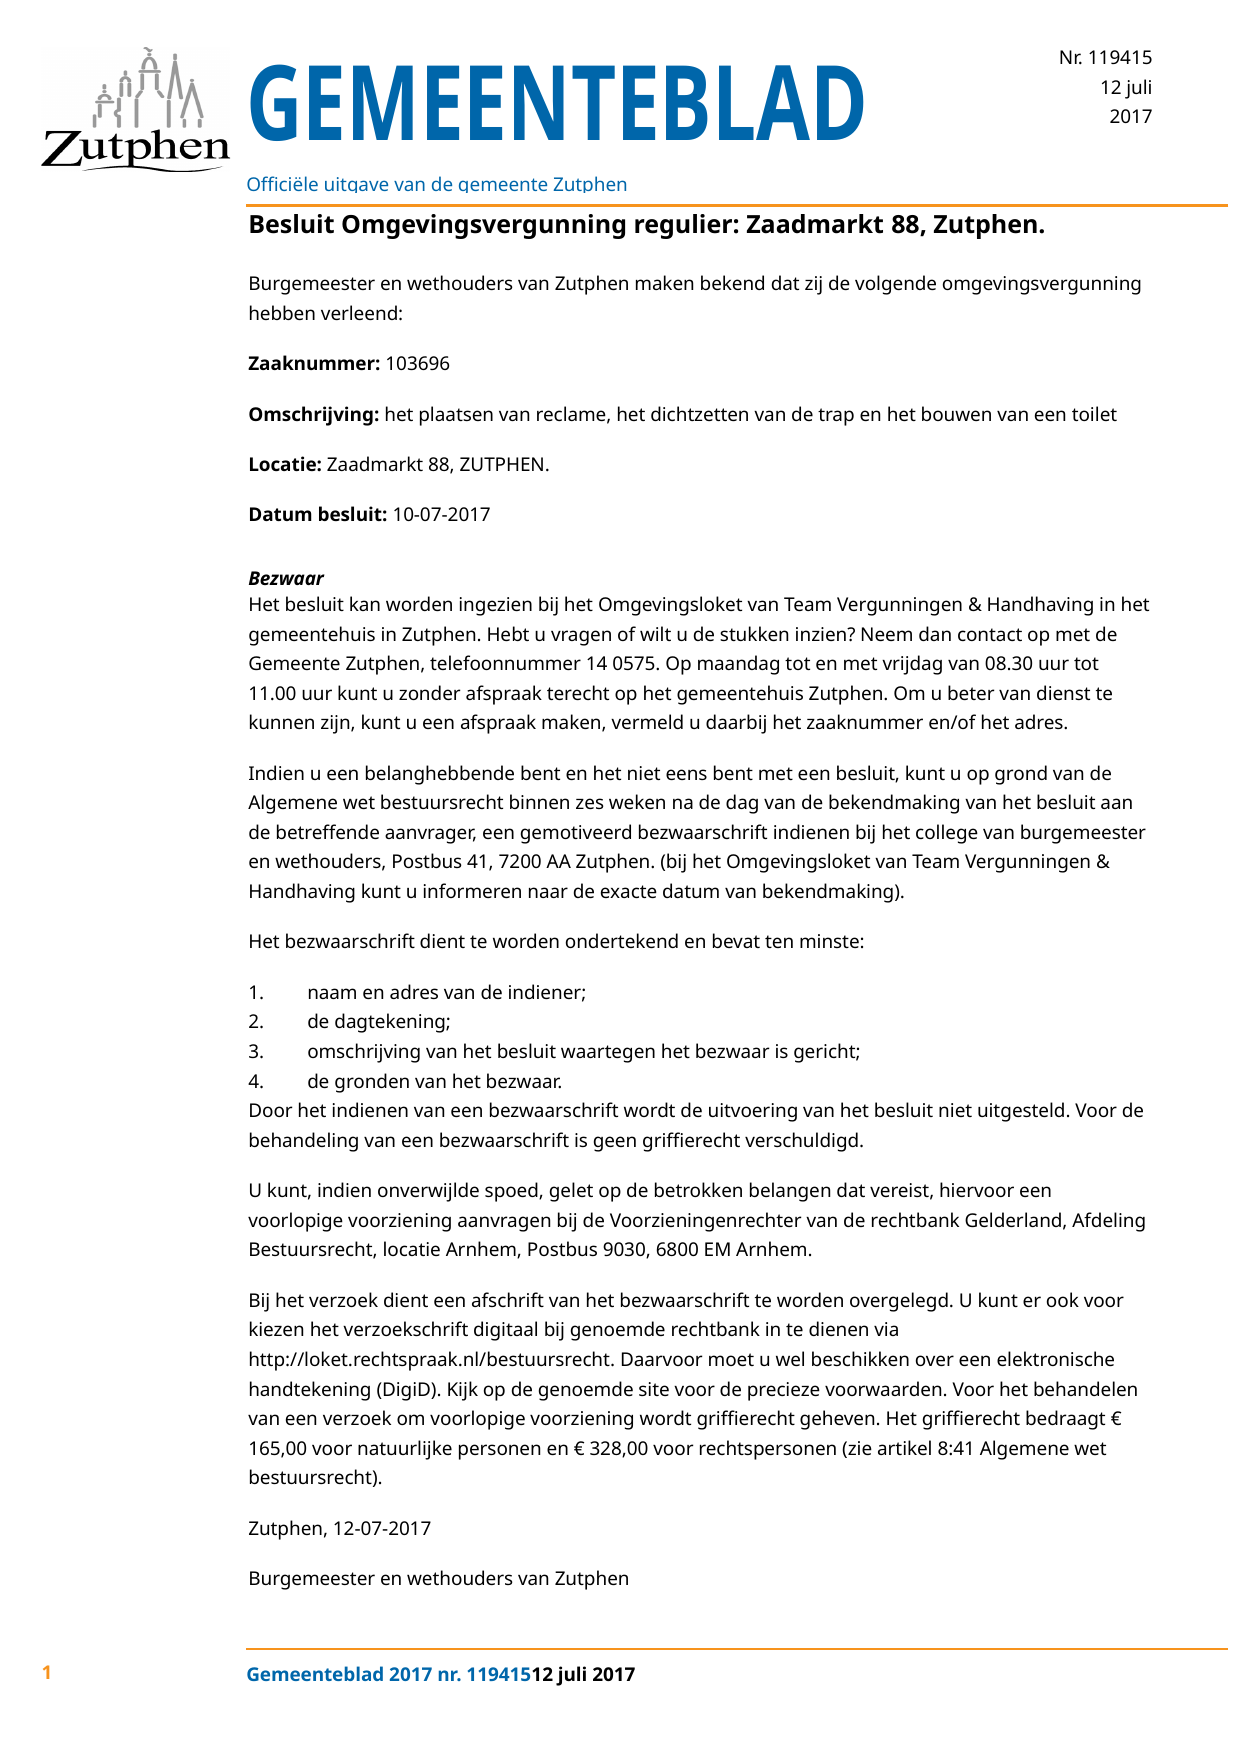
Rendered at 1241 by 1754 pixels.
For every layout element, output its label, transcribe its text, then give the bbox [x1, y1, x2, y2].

text Burgemeester en wethouders van Zutphen maken bekend dat zij de volgende omgevingsvergunning hebben verleend: [248, 270, 1152, 326]
text Het bezwaarschrift dient te worden ondertekend en bevat ten minste: [248, 929, 1152, 954]
list omschrijving van het besluit waartegen het bezwaar is gericht; [248, 1038, 1152, 1064]
text Omschrijving: het plaatsen van reclame, het dichtzetten van de trap en het bouwen van een toilet [248, 401, 1152, 426]
text Zutphen, 12-07-2017 [248, 1515, 1152, 1541]
text Zaaknummer: 103696 [248, 350, 1152, 376]
picture [41, 47, 231, 172]
text Indien u een belanghebbende bent en het niet eens bent met een besluit, kunt u op grond van de Algemene wet bestuursrecht binnen zes weken na de dag van de bekendmaking van het besluit aan de betreffende aanvrager, een gemotiveerd bezwaarschrift indienen bij het college van burgemeester en wethouders, Postbus 41, 7200 AA Zutphen. (bij het Omgevingsloket van Team Vergunningen & Handhaving kunt u informeren naar de exacte datum van bekendmaking). [248, 760, 1152, 904]
text Burgemeester en wethouders van Zutphen [248, 1565, 1152, 1591]
text Bij het verzoek dient een afschrift van het bezwaarschrift te worden overgelegd. U kunt er ook voor kiezen het verzoekschrift digitaal bij genoemde rechtbank in te dienen via http://loket.rechtspraak.nl/bestuursrecht. Daarvoor moet u wel beschikken over een elektronische handtekening (DigiD). Kijk op de genoemde site voor de precieze voorwaarden. Voor het behandelen van een verzoek om voorlopige voorziening wordt griffierecht geheven. Het griffierecht bedraagt € 165,00 voor natuurlijke personen en € 328,00 voor rechtspersonen (zie artikel 8:41 Algemene wet bestuursrecht). [248, 1287, 1152, 1490]
list naam en adres van de indiener; [248, 979, 1152, 1005]
text Besluit Omgevingsvergunning regulier: Zaadmarkt 88, Zutphen. [248, 207, 1152, 241]
text Datum besluit: 10-07-2017 [248, 502, 1152, 527]
text Door het indienen van een bezwaarschrift wordt de uitvoering van het besluit niet uitgesteld. Voor de behandeling van een bezwaarschrift is geen griffierecht verschuldigd. [248, 1097, 1152, 1153]
text Locatie: Zaadmarkt 88, ZUTPHEN. [248, 451, 1152, 477]
text Bezwaar [248, 566, 1152, 591]
list de dagtekening; [248, 1009, 1152, 1034]
list de gronden van het bezwaar. [248, 1068, 1152, 1094]
text Het besluit kan worden ingezien bij het Omgevingsloket van Team Vergunningen & Handhaving in het gemeentehuis in Zutphen. Hebt u vragen of wilt u de stukken inzien? Neem dan contact op met de Gemeente Zutphen, telefoonnummer 14 0575. Op maandag tot en met vrijdag van 08.30 uur tot 11.00 uur kunt u zonder afspraak terecht op het gemeentehuis Zutphen. Om u beter van dienst te kunnen zijn, kunt u een afspraak maken, vermeld u daarbij het zaaknummer en/of het adres. [248, 591, 1152, 735]
text U kunt, indien onverwijlde spoed, gelet op de betrokken belangen dat vereist, hiervoor een voorlopige voorziening aanvragen bij de Voorzieningenrechter van de rechtbank Gelderland, Afdeling Bestuursrecht, locatie Arnhem, Postbus 9030, 6800 EM Arnhem. [248, 1177, 1152, 1262]
